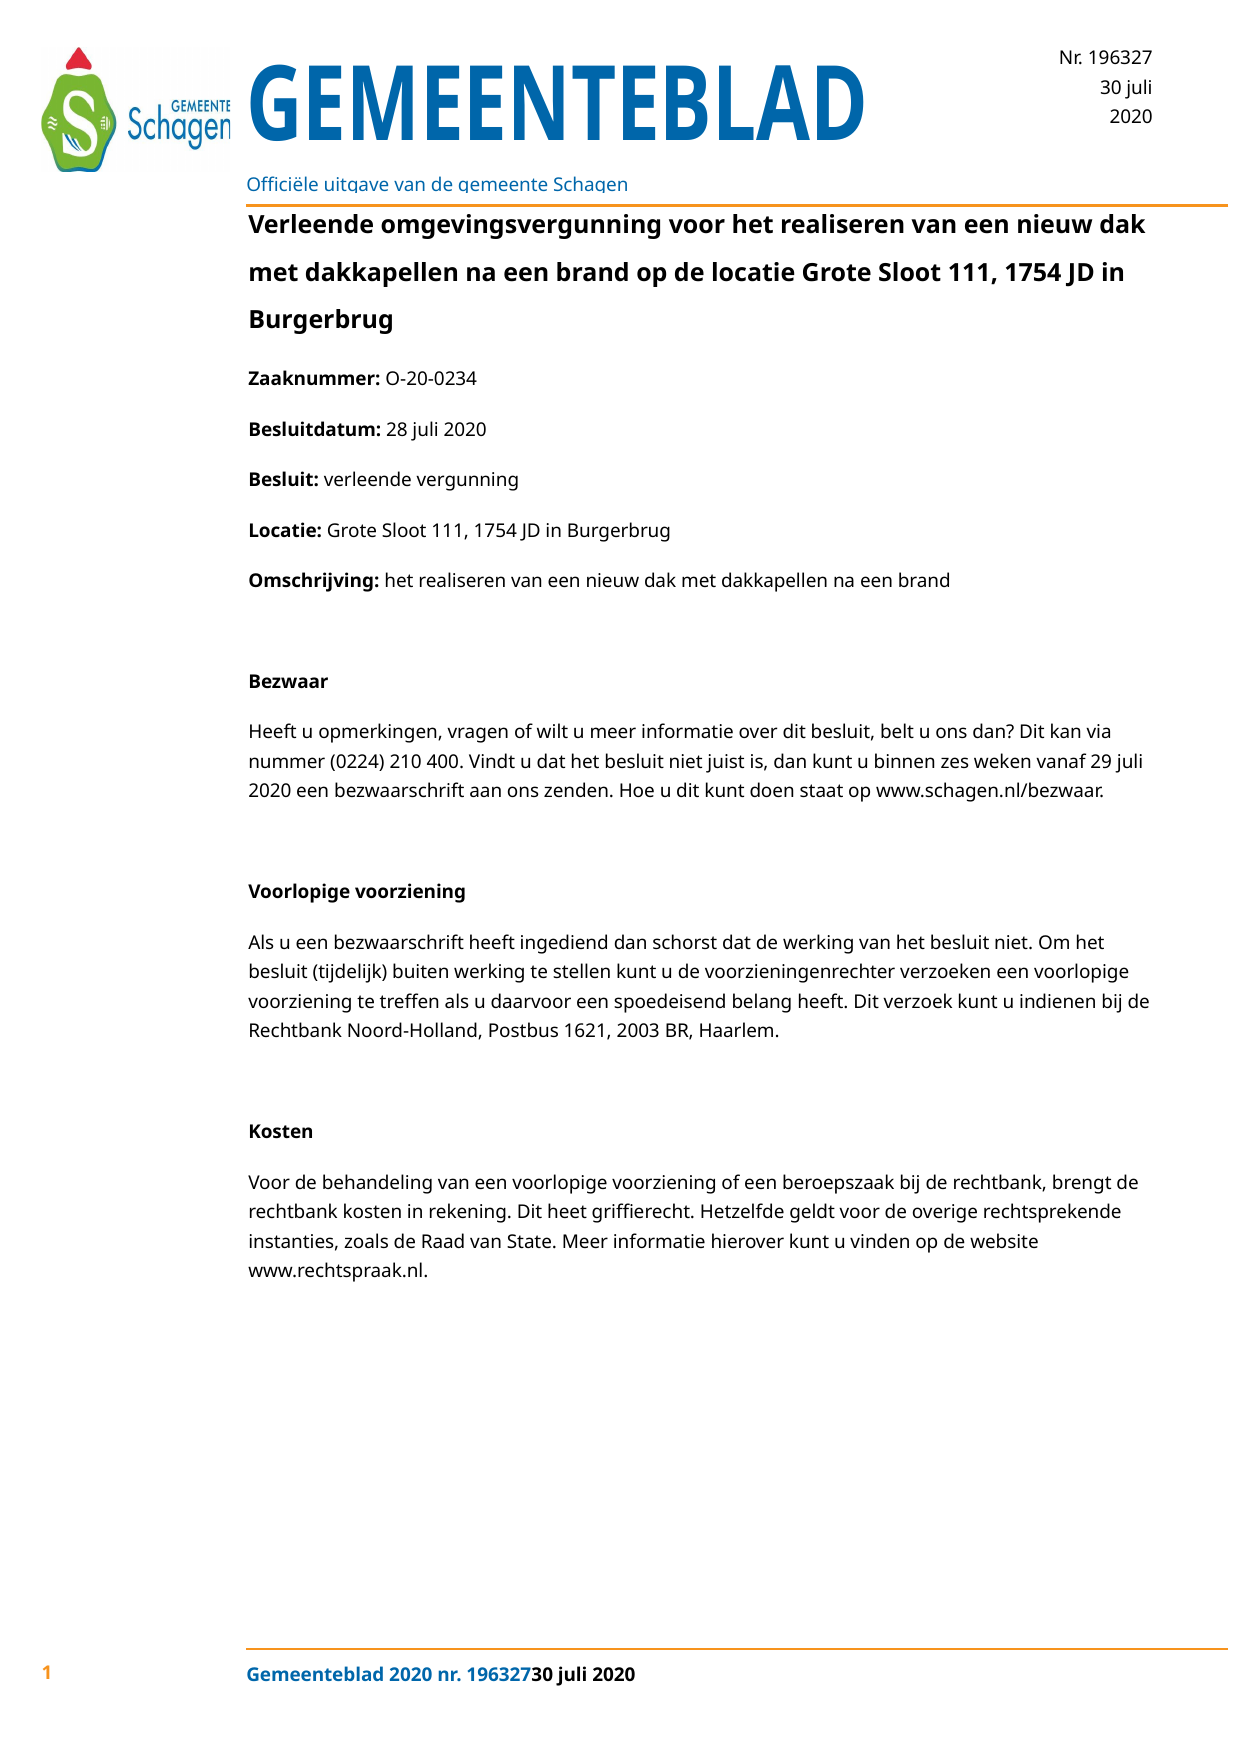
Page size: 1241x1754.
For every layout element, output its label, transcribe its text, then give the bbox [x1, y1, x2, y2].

text Heeft u opmerkingen, vragen of wilt u meer informatie over dit besluit, belt u ons dan? Dit kan via nummer (0224) 210 400. Vindt u dat het besluit niet juist is, dan kunt u binnen zes weken vanaf 29 juli 2020 een bezwaarschrift aan ons zenden. Hoe u dit kunt doen staat op www.schagen.nl/bezwaar. [248, 718, 1152, 803]
text Besluit: verleende vergunning [248, 466, 1152, 492]
text Verleende omgevingsvergunning voor het realiseren van een nieuw dak met dakkapellen na een brand op de locatie Grote Sloot 111, 1754 JD in Burgerbrug [248, 207, 1152, 336]
text Besluitdatum: 28 juli 2020 [248, 416, 1152, 442]
text Bezwaar [248, 668, 1152, 694]
text Locatie: Grote Sloot 111, 1754 JD in Burgerbrug [248, 517, 1152, 542]
text Als u een bezwaarschrift heeft ingediend dan schorst dat de werking van het besluit niet. Om het besluit (tijdelijk) buiten werking te stellen kunt u de voorzieningenrechter verzoeken een voorlopige voorziening te treffen als u daarvoor een spoedeisend belang heeft. Dit verzoek kunt u indienen bij de Rechtbank Noord-Holland, Postbus 1621, 2003 BR, Haarlem. [248, 929, 1152, 1043]
text Voorlopige voorziening [248, 878, 1152, 904]
text Omschrijving: het realiseren van een nieuw dak met dakkapellen na een brand [248, 567, 1152, 593]
text Zaaknummer: O-20-0234 [248, 366, 1152, 391]
text Kosten [248, 1118, 1152, 1144]
picture [41, 47, 231, 172]
text Voor de behandeling van een voorlopige voorziening of een beroepszaak bij de rechtbank, brengt de rechtbank kosten in rekening. Dit heet griffierecht. Hetzelfde geldt voor de overige rechtsprekende instanties, zoals de Raad van State. Meer informatie hierover kunt u vinden op de website www.rechtspraak.nl. [248, 1169, 1152, 1283]
